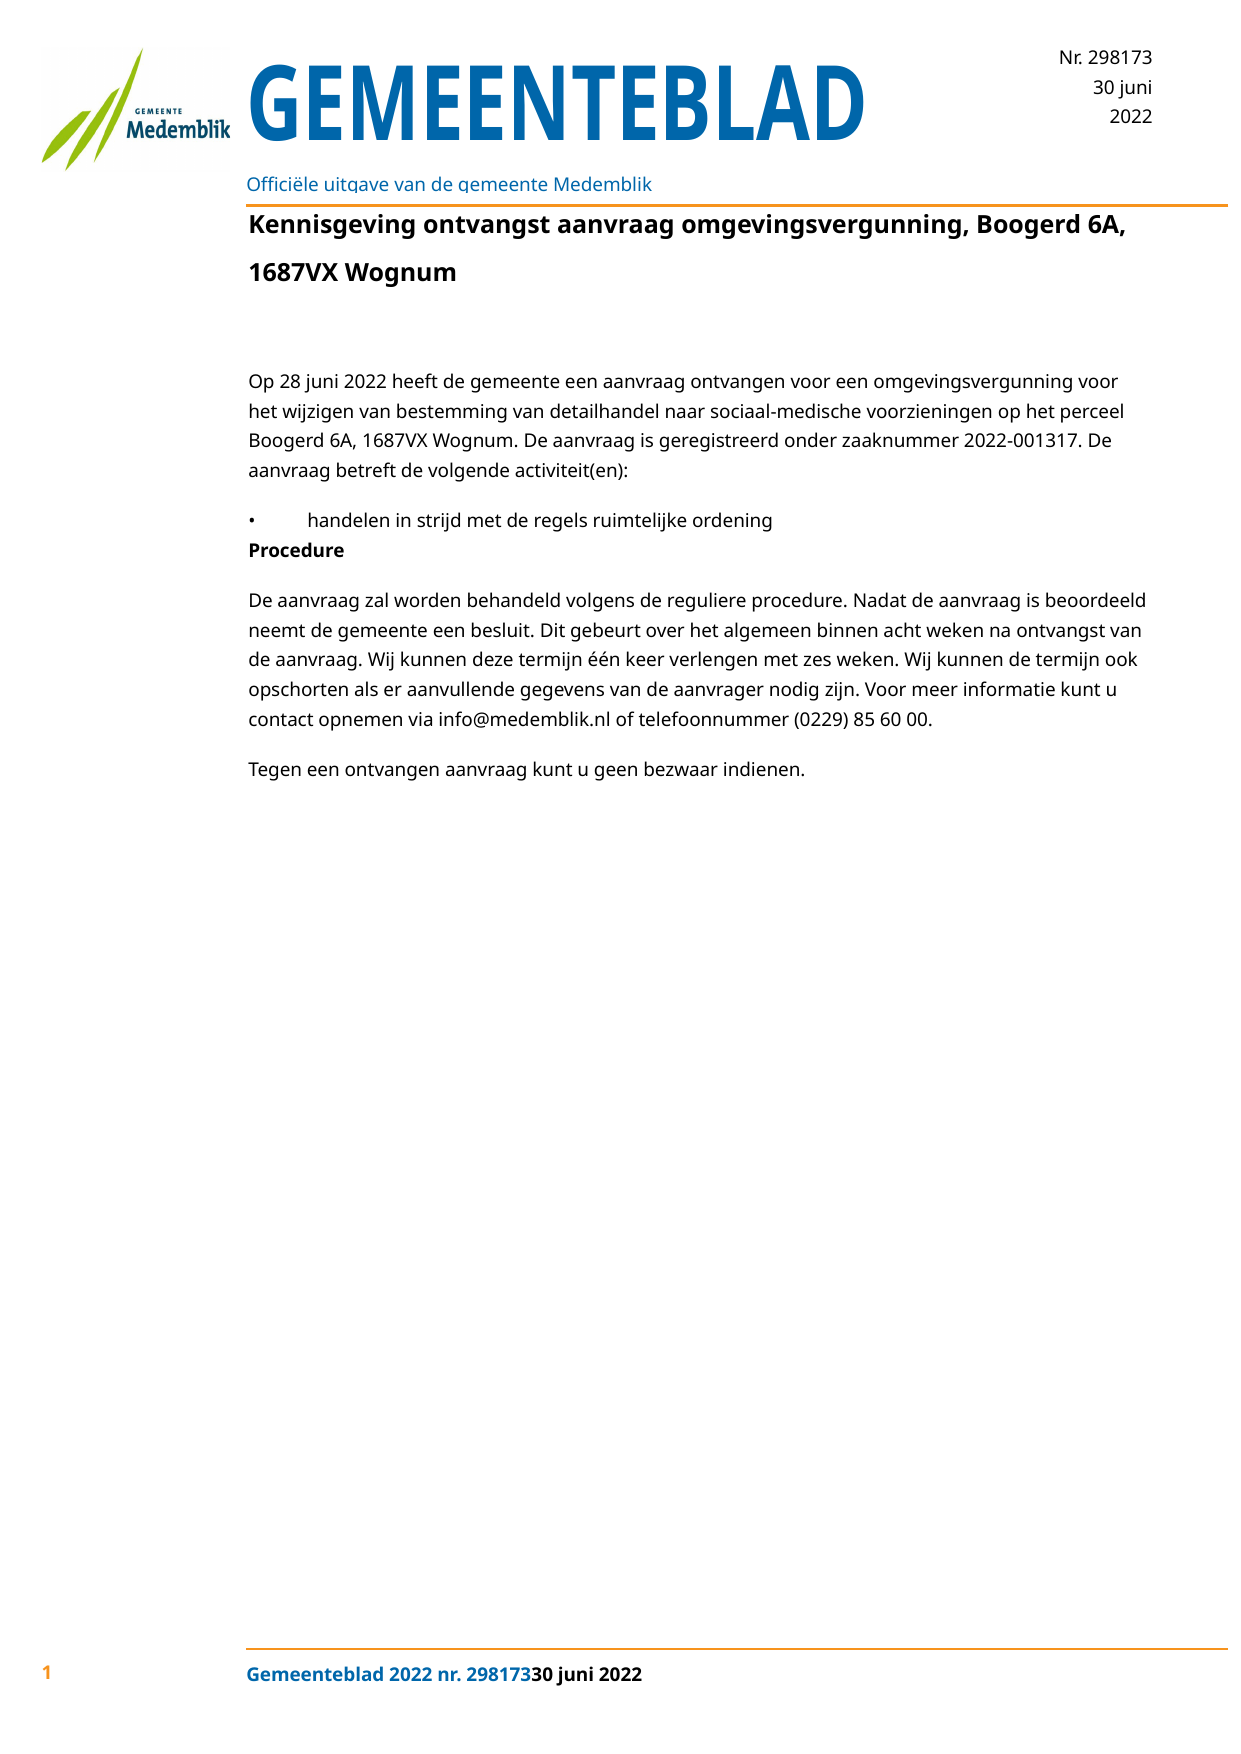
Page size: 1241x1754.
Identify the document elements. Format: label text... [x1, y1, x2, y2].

picture [41, 47, 231, 172]
text De aanvraag zal worden behandeld volgens de reguliere procedure. Nadat de aanvraag is beoordeeld neemt de gemeente een besluit. Dit gebeurt over het algemeen binnen acht weken na ontvangst van de aanvraag. Wij kunnen deze termijn één keer verlengen met zes weken. Wij kunnen de termijn ook opschorten als er aanvullende gegevens van de aanvrager nodig zijn. Voor meer informatie kunt u contact opnemen via info@medemblik.nl of telefoonnummer (0229) 85 60 00. [248, 587, 1152, 732]
list handelen in strijd met de regels ruimtelijke ordening [248, 507, 1152, 533]
text Procedure [248, 537, 1152, 563]
text Tegen een ontvangen aanvraag kunt u geen bezwaar indienen. [248, 756, 1152, 782]
text Kennisgeving ontvangst aanvraag omgevingsvergunning, Boogerd 6A, 1687VX Wognum [248, 207, 1152, 288]
text Op 28 juni 2022 heeft de gemeente een aanvraag ontvangen voor een omgevingsvergunning voor het wijzigen van bestemming van detailhandel naar sociaal-medische voorzieningen op het perceel Boogerd 6A, 1687VX Wognum. De aanvraag is geregistreerd onder zaaknummer 2022-001317. De aanvraag betreft de volgende activiteit(en): [248, 368, 1152, 483]
